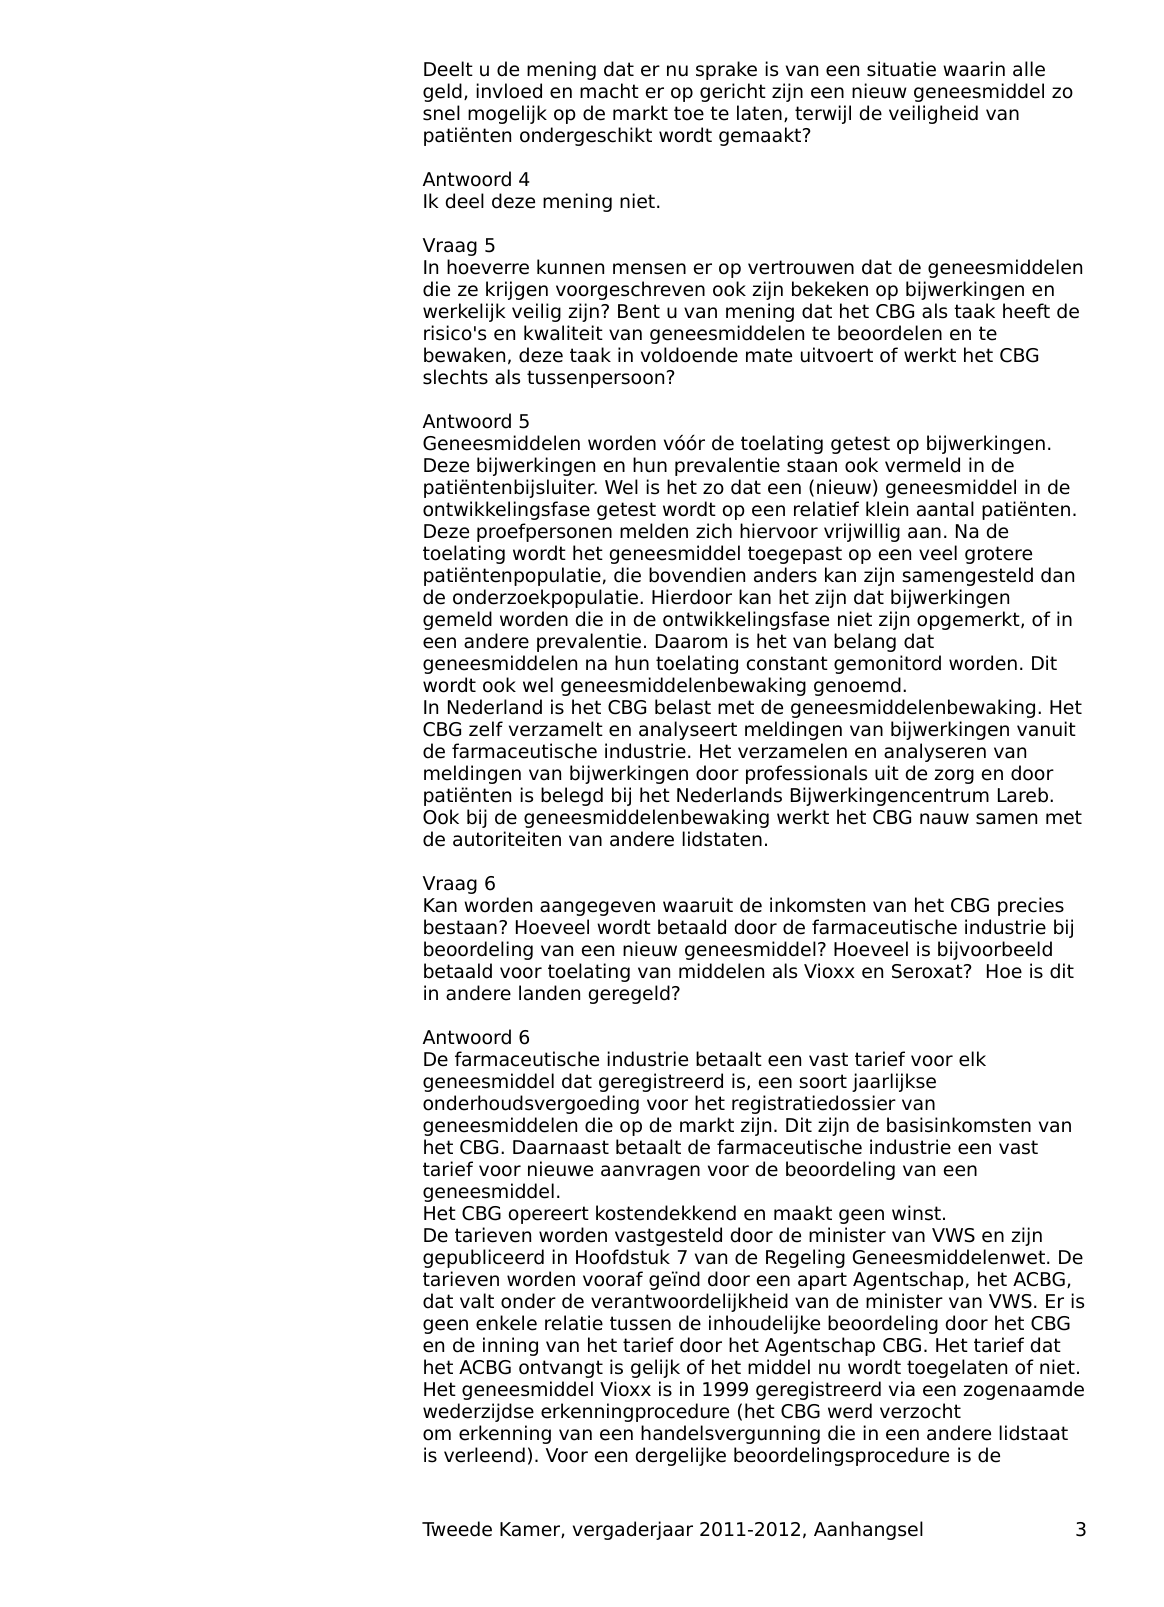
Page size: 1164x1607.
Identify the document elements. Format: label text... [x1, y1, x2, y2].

text Deelt u de mening dat er nu sprake is van een situatie waarin alle geld, invloed en macht er op gericht zijn een nieuw geneesmiddel zo snel mogelijk op de markt toe te laten, terwijl de veiligheid van patiënten ondergeschikt wordt gemaakt? [422, 59, 1087, 147]
text Het geneesmiddel Vioxx is in 1999 geregistreerd via een zogenaamde wederzijdse erkenningprocedure (het CBG werd verzocht om erkenning van een handelsvergunning die in een andere lidstaat is verleend). Voor een dergelijke beoordelingsprocedure is de [422, 1379, 1087, 1467]
text Antwoord 4 [422, 169, 1087, 191]
text Antwoord 5 [422, 411, 1087, 433]
text De farmaceutische industrie betaalt een vast tarief voor elk geneesmiddel dat geregistreerd is, een soort jaarlijkse onderhoudsvergoeding voor het registratiedossier van geneesmiddelen die op de markt zijn. Dit zijn de basisinkomsten van het CBG. Daarnaast betaalt de farmaceutische industrie een vast tarief voor nieuwe aanvragen voor de beoordeling van een geneesmiddel. [422, 1049, 1087, 1203]
text Vraag 5 [422, 235, 1087, 257]
text Het CBG opereert kostendekkend en maakt geen winst. [422, 1203, 1087, 1225]
text Kan worden aangegeven waaruit de inkomsten van het CBG precies bestaan? Hoeveel wordt betaald door de farmaceutische industrie bij beoordeling van een nieuw geneesmiddel? Hoeveel is bijvoorbeeld betaald voor toelating van middelen als Vioxx en Seroxat? Hoe is dit in andere landen geregeld? [422, 895, 1087, 1005]
text Ik deel deze mening niet. [422, 191, 1087, 213]
text Antwoord 6 [422, 1027, 1087, 1049]
text In hoeverre kunnen mensen er op vertrouwen dat de geneesmiddelen die ze krijgen voorgeschreven ook zijn bekeken op bijwerkingen en werkelijk veilig zijn? Bent u van mening dat het CBG als taak heeft de risico's en kwaliteit van geneesmiddelen te beoordelen en te bewaken, deze taak in voldoende mate uitvoert of werkt het CBG slechts als tussenpersoon? [422, 257, 1087, 389]
text In Nederland is het CBG belast met de geneesmiddelenbewaking. Het CBG zelf verzamelt en analyseert meldingen van bijwerkingen vanuit de farmaceutische industrie. Het verzamelen en analyseren van meldingen van bijwerkingen door professionals uit de zorg en door patiënten is belegd bij het Nederlands Bijwerkingencentrum Lareb. Ook bij de geneesmiddelenbewaking werkt het CBG nauw samen met de autoriteiten van andere lidstaten. [422, 697, 1087, 851]
text Geneesmiddelen worden vóór de toelating getest op bijwerkingen. Deze bijwerkingen en hun prevalentie staan ook vermeld in de patiëntenbijsluiter. Wel is het zo dat een (nieuw) geneesmiddel in de ontwikkelingsfase getest wordt op een relatief klein aantal patiënten. Deze proefpersonen melden zich hiervoor vrijwillig aan. Na de toelating wordt het geneesmiddel toegepast op een veel grotere patiëntenpopulatie, die bovendien anders kan zijn samengesteld dan de onderzoekpopulatie. Hierdoor kan het zijn dat bijwerkingen gemeld worden die in de ontwikkelingsfase niet zijn opgemerkt, of in een andere prevalentie. Daarom is het van belang dat geneesmiddelen na hun toelating constant gemonitord worden. Dit wordt ook wel geneesmiddelenbewaking genoemd. [422, 433, 1087, 697]
text Vraag 6 [422, 873, 1087, 895]
text De tarieven worden vastgesteld door de minister van VWS en zijn gepubliceerd in Hoofdstuk 7 van de Regeling Geneesmiddelenwet. De tarieven worden vooraf geïnd door een apart Agentschap, het ACBG, dat valt onder de verantwoordelijkheid van de minister van VWS. Er is geen enkele relatie tussen de inhoudelijke beoordeling door het CBG en de inning van het tarief door het Agentschap CBG. Het tarief dat het ACBG ontvangt is gelijk of het middel nu wordt toegelaten of niet. [422, 1225, 1087, 1379]
